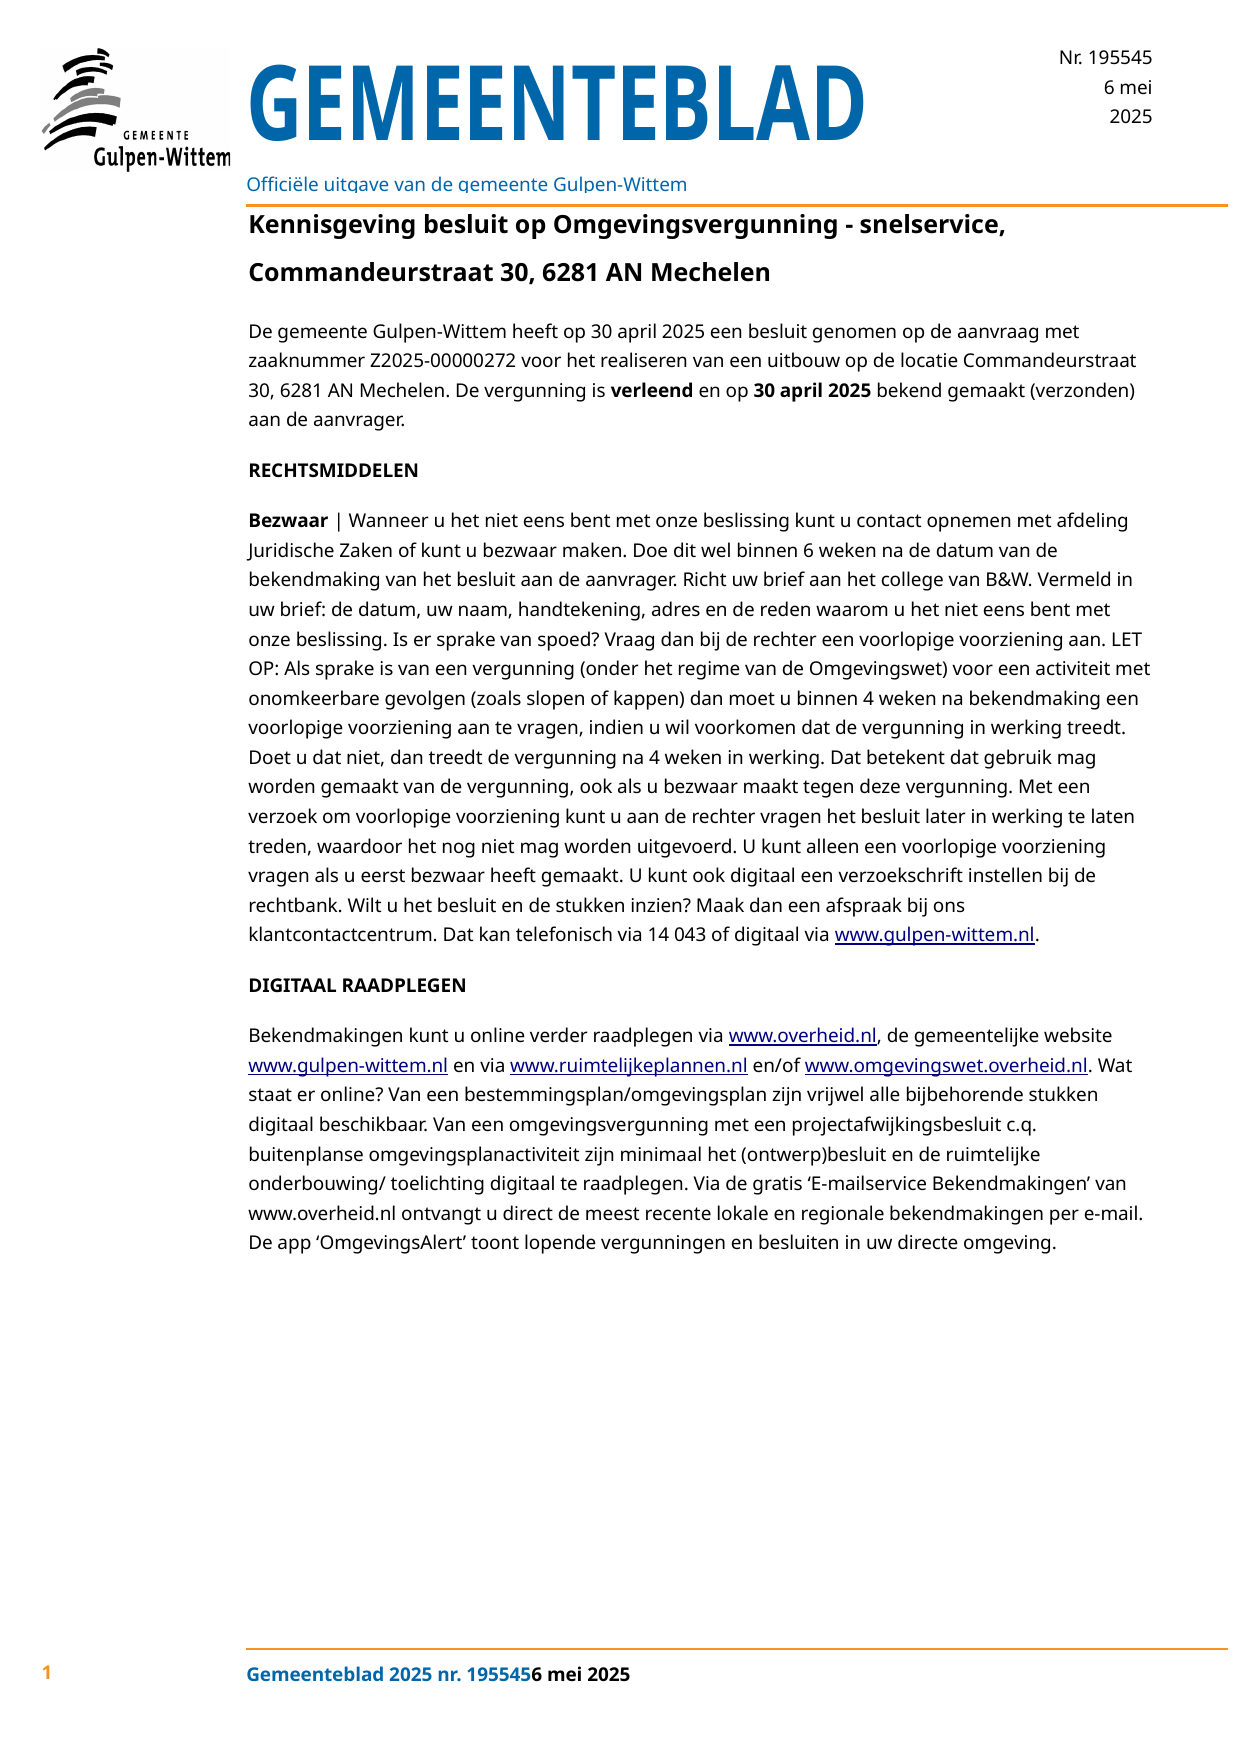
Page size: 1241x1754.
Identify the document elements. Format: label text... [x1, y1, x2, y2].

text De gemeente Gulpen-Wittem heeft op 30 april 2025 een besluit genomen op de aanvraag met zaaknummer Z2025-00000272 voor het realiseren van een uitbouw op de locatie Commandeurstraat 30, 6281 AN Mechelen. De vergunning is verleend en op 30 april 2025 bekend gemaakt (verzonden) aan de aanvrager. [248, 318, 1152, 432]
text RECHTSMIDDELEN [248, 457, 1152, 483]
text DIGITAAL RAADPLEGEN [248, 972, 1152, 998]
text Bekendmakingen kunt u online verder raadplegen via www.overheid.nl, de gemeentelijke website www.gulpen-wittem.nl en via www.ruimtelijkeplannen.nl en/of www.omgevingswet.overheid.nl. Wat staat er online? Van een bestemmingsplan/omgevingsplan zijn vrijwel alle bijbehorende stukken digitaal beschikbaar. Van een omgevingsvergunning met een projectafwijkingsbesluit c.q. buitenplanse omgevingsplanactiviteit zijn minimaal het (ontwerp)besluit en de ruimtelijke onderbouwing/ toelichting digitaal te raadplegen. Via de gratis ‘E-mailservice Bekendmakingen’ van www.overheid.nl ontvangt u direct de meest recente lokale en regionale bekendmakingen per e-mail. De app ‘OmgevingsAlert’ toont lopende vergunningen en besluiten in uw directe omgeving. [248, 1022, 1152, 1255]
text Kennisgeving besluit op Omgevingsvergunning - snelservice, Commandeurstraat 30, 6281 AN Mechelen [248, 207, 1152, 288]
picture [41, 47, 231, 172]
text Bezwaar | Wanneer u het niet eens bent met onze beslissing kunt u contact opnemen met afdeling Juridische Zaken of kunt u bezwaar maken. Doe dit wel binnen 6 weken na de datum van de bekendmaking van het besluit aan de aanvrager. Richt uw brief aan het college van B&W. Vermeld in uw brief: de datum, uw naam, handtekening, adres en de reden waarom u het niet eens bent met onze beslissing. Is er sprake van spoed? Vraag dan bij de rechter een voorlopige voorziening aan. LET OP: Als sprake is van een vergunning (onder het regime van de Omgevingswet) voor een activiteit met onomkeerbare gevolgen (zoals slopen of kappen) dan moet u binnen 4 weken na bekendmaking een voorlopige voorziening aan te vragen, indien u wil voorkomen dat de vergunning in werking treedt. Doet u dat niet, dan treedt de vergunning na 4 weken in werking. Dat betekent dat gebruik mag worden gemaakt van de vergunning, ook als u bezwaar maakt tegen deze vergunning. Met een verzoek om voorlopige voorziening kunt u aan de rechter vragen het besluit later in werking te laten treden, waardoor het nog niet mag worden uitgevoerd. U kunt alleen een voorlopige voorziening vragen als u eerst bezwaar heeft gemaakt. U kunt ook digitaal een verzoekschrift instellen bij de rechtbank. Wilt u het besluit en de stukken inzien? Maak dan een afspraak bij ons klantcontactcentrum. Dat kan telefonisch via 14 043 of digitaal via www.gulpen-wittem.nl. [248, 507, 1152, 947]
